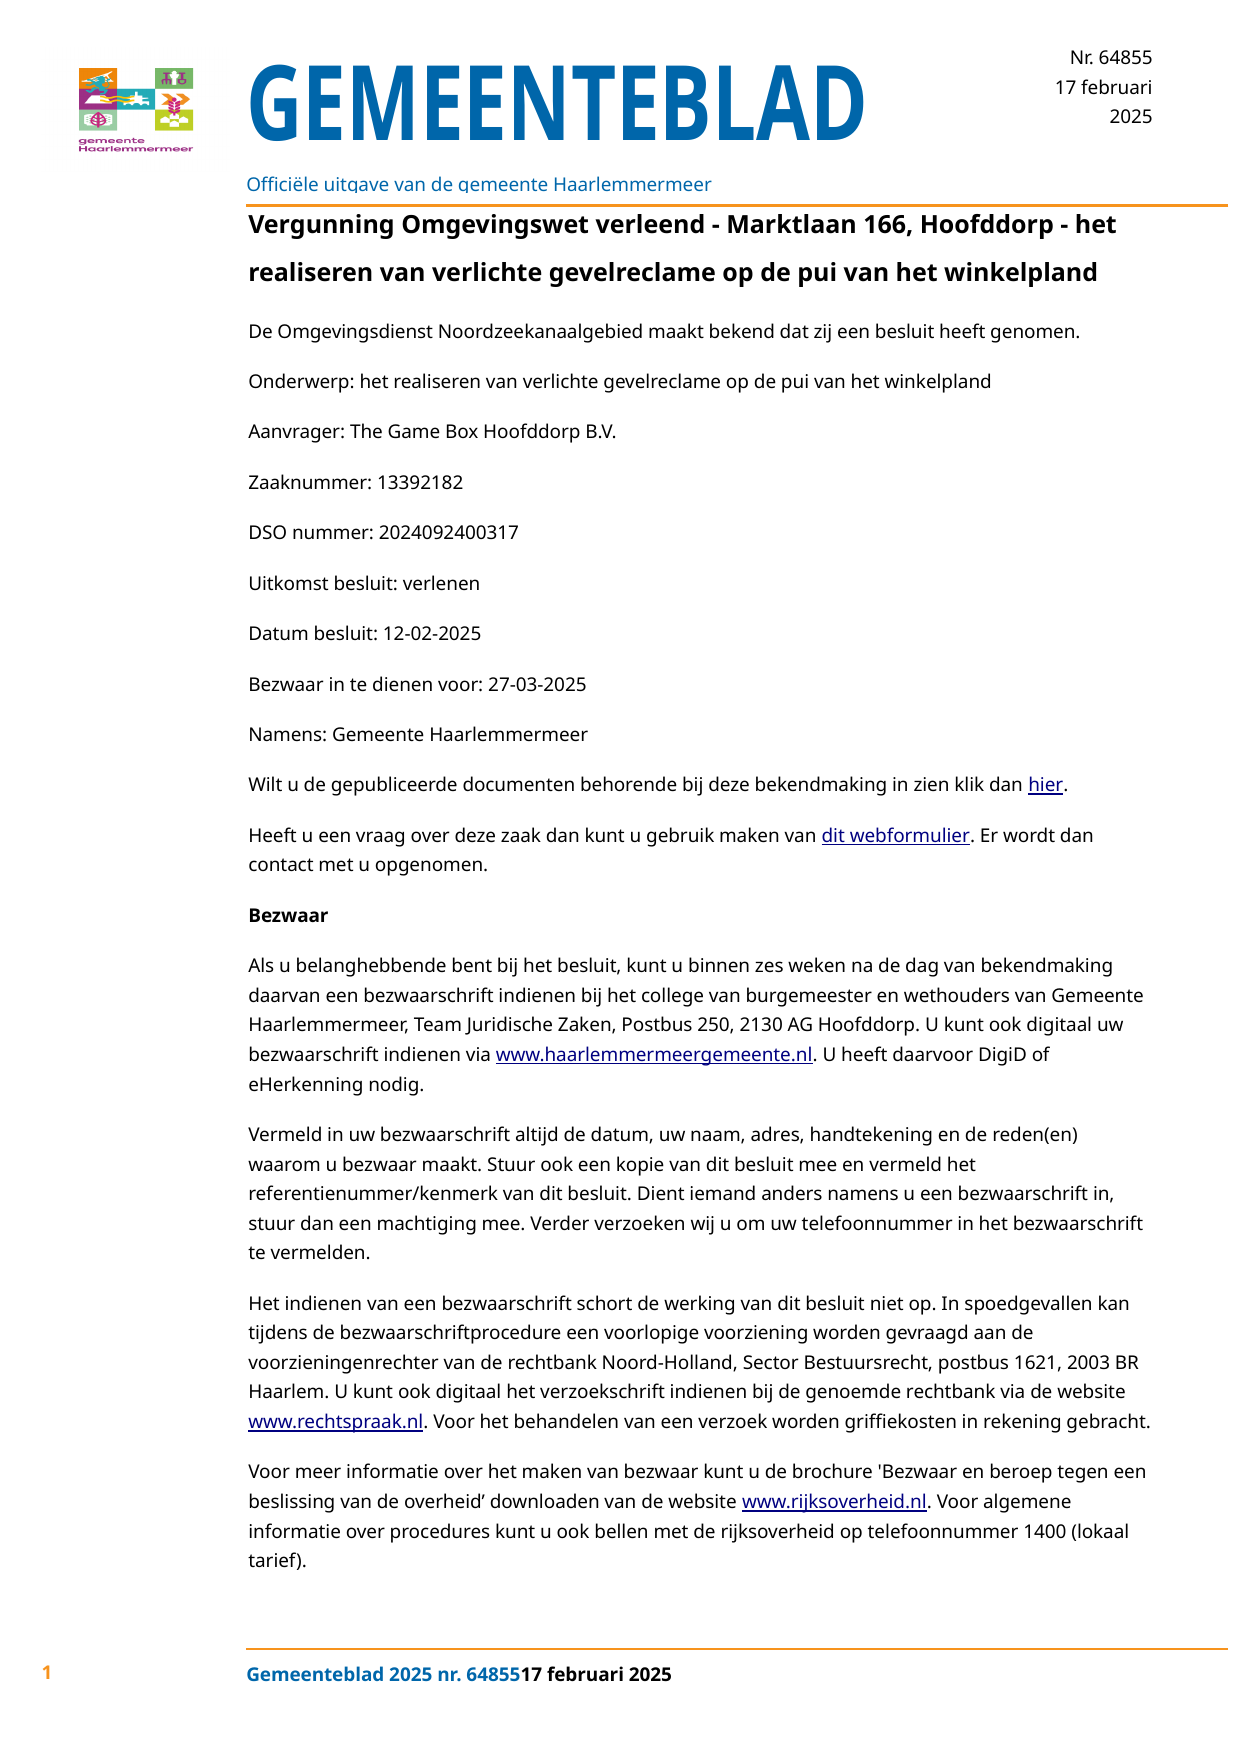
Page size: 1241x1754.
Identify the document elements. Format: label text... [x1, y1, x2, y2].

text Namens: Gemeente Haarlemmermeer [248, 721, 1152, 747]
text Als u belanghebbende bent bij het besluit, kunt u binnen zes weken na de dag van bekendmaking daarvan een bezwaarschrift indienen bij het college van burgemeester en wethouders van Gemeente Haarlemmermeer, Team Juridische Zaken, Postbus 250, 2130 AG Hoofddorp. U kunt ook digitaal uw bezwaarschrift indienen via www.haarlemmermeergemeente.nl. U heeft daarvoor DigiD of eHerkenning nodig. [248, 952, 1152, 1097]
text Aanvrager: The Game Box Hoofddorp B.V. [248, 419, 1152, 444]
text Wilt u de gepubliceerde documenten behorende bij deze bekendmaking in zien klik dan hier. [248, 772, 1152, 797]
picture [41, 47, 231, 172]
text Het indienen van een bezwaarschrift schort de werking van dit besluit niet op. In spoedgevallen kan tijdens de bezwaarschriftprocedure een voorlopige voorziening worden gevraagd aan de voorzieningenrechter van de rechtbank Noord-Holland, Sector Bestuursrecht, postbus 1621, 2003 BR Haarlem. U kunt ook digitaal het verzoekschrift indienen bij de genoemde rechtbank via de website www.rechtspraak.nl. Voor het behandelen van een verzoek worden griffiekosten in rekening gebracht. [248, 1290, 1152, 1434]
text Voor meer informatie over het maken van bezwaar kunt u de brochure 'Bezwaar en beroep tegen een beslissing van de overheid’ downloaden van de website www.rijksoverheid.nl. Voor algemene informatie over procedures kunt u ook bellen met de rijksoverheid op telefoonnummer 1400 (lokaal tarief). [248, 1459, 1152, 1573]
text Bezwaar [248, 902, 1152, 928]
text Bezwaar in te dienen voor: 27-03-2025 [248, 671, 1152, 697]
text Uitkomst besluit: verlenen [248, 570, 1152, 596]
text Vergunning Omgevingswet verleend - Marktlaan 166, Hoofddorp - het realiseren van verlichte gevelreclame op de pui van het winkelpland [248, 207, 1152, 288]
text Datum besluit: 12-02-2025 [248, 620, 1152, 646]
text DSO nummer: 2024092400317 [248, 519, 1152, 545]
text Heeft u een vraag over deze zaak dan kunt u gebruik maken van dit webformulier. Er wordt dan contact met u opgenomen. [248, 822, 1152, 877]
text Vermeld in uw bezwaarschrift altijd de datum, uw naam, adres, handtekening en de reden(en) waarom u bezwaar maakt. Stuur ook een kopie van dit besluit mee en vermeld het referentienummer/kenmerk van dit besluit. Dient iemand anders namens u een bezwaarschrift in, stuur dan een machtiging mee. Verder verzoeken wij u om uw telefoonnummer in het bezwaarschrift te vermelden. [248, 1121, 1152, 1265]
text De Omgevingsdienst Noordzeekanaalgebied maakt bekend dat zij een besluit heeft genomen. [248, 318, 1152, 344]
text Onderwerp: het realiseren van verlichte gevelreclame op de pui van het winkelpland [248, 368, 1152, 394]
text Zaaknummer: 13392182 [248, 469, 1152, 495]
